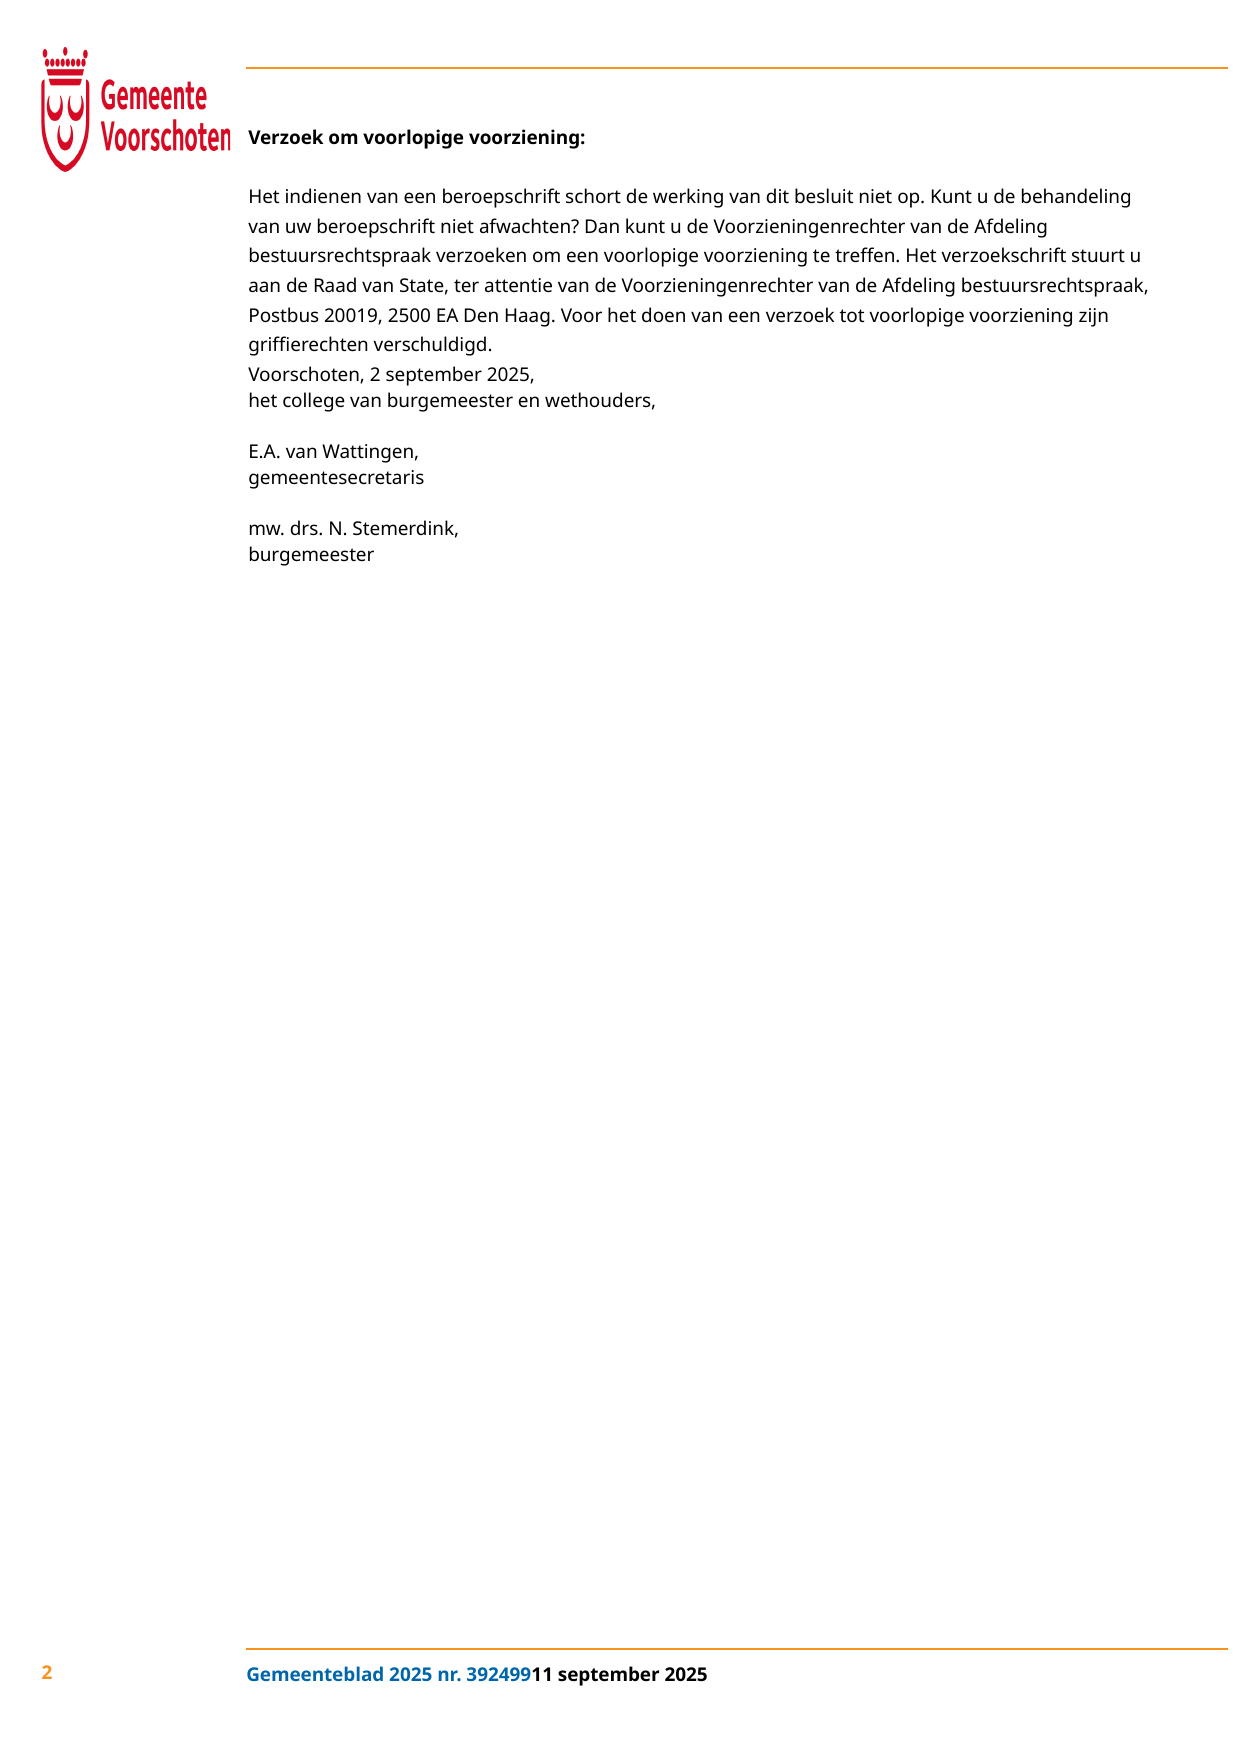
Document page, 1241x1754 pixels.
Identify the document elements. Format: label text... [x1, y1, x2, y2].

text mw. drs. N. Stemerdink, [248, 515, 1152, 541]
text burgemeester [248, 541, 1152, 567]
picture [41, 47, 231, 172]
text E.A. van Wattingen, [248, 438, 1152, 464]
text gemeentesecretaris [248, 464, 1152, 490]
text Verzoek om voorlopige voorziening: [248, 124, 1152, 150]
text het college van burgemeester en wethouders, [248, 387, 1152, 412]
text Het indienen van een beroepschrift schort de werking van dit besluit niet op. Kunt u de behandeling van uw beroepschrift niet afwachten? Dan kunt u de Voorzieningenrechter van de Afdeling bestuursrechtspraak verzoeken om een voorlopige voorziening te treffen. Het verzoekschrift stuurt u aan de Raad van State, ter attentie van de Voorzieningenrechter van de Afdeling bestuursrechtspraak, Postbus 20019, 2500 EA Den Haag. Voor het doen van een verzoek tot voorlopige voorziening zijn griffierechten verschuldigd. [248, 183, 1152, 357]
text Voorschoten, 2 september 2025, [248, 361, 1152, 387]
